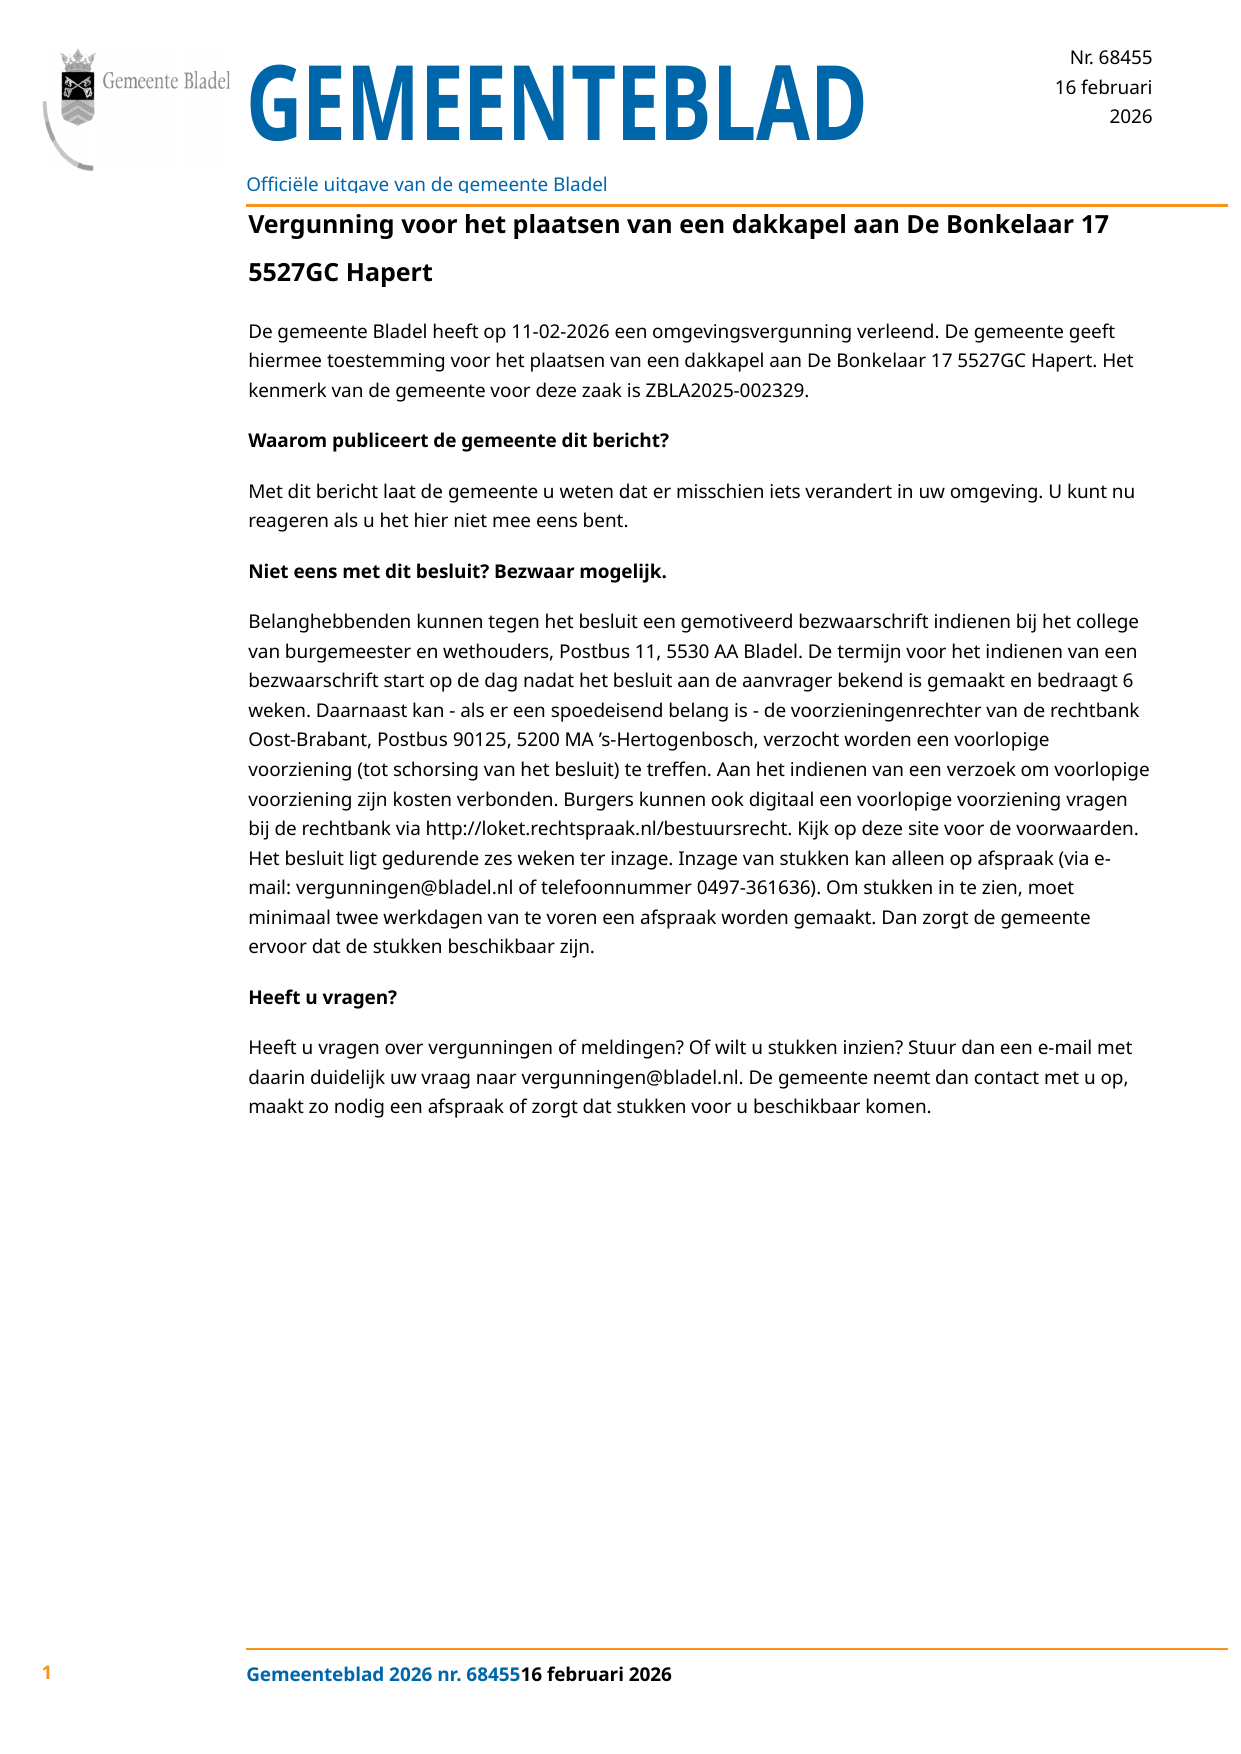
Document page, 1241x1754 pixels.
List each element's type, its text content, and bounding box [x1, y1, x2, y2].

text De gemeente Bladel heeft op 11-02-2026 een omgevingsvergunning verleend. De gemeente geeft hiermee toestemming voor het plaatsen van een dakkapel aan De Bonkelaar 17 5527GC Hapert. Het kenmerk van de gemeente voor deze zaak is ZBLA2025-002329. [248, 318, 1152, 403]
picture [41, 47, 231, 172]
text Niet eens met dit besluit? Bezwaar mogelijk. [248, 558, 1152, 584]
text Heeft u vragen over vergunningen of meldingen? Of wilt u stukken inzien? Stuur dan een e-mail met daarin duidelijk uw vraag naar vergunningen@bladel.nl. De gemeente neemt dan contact met u op, maakt zo nodig een afspraak of zorgt dat stukken voor u beschikbaar komen. [248, 1034, 1152, 1119]
text Met dit bericht laat de gemeente u weten dat er misschien iets verandert in uw omgeving. U kunt nu reageren als u het hier niet mee eens bent. [248, 478, 1152, 533]
text Vergunning voor het plaatsen van een dakkapel aan De Bonkelaar 17 5527GC Hapert [248, 207, 1152, 288]
text Waarom publiceert de gemeente dit bericht? [248, 427, 1152, 453]
text Belanghebbenden kunnen tegen het besluit een gemotiveerd bezwaarschrift indienen bij het college van burgemeester en wethouders, Postbus 11, 5530 AA Bladel. De termijn voor het indienen van een bezwaarschrift start op de dag nadat het besluit aan de aanvrager bekend is gemaakt en bedraagt 6 weken. Daarnaast kan - als er een spoedeisend belang is - de voorzieningenrechter van de rechtbank Oost-Brabant, Postbus 90125, 5200 MA ’s-Hertogenbosch, verzocht worden een voorlopige voorziening (tot schorsing van het besluit) te treffen. Aan het indienen van een verzoek om voorlopige voorziening zijn kosten verbonden. Burgers kunnen ook digitaal een voorlopige voorziening vragen bij de rechtbank via http://loket.rechtspraak.nl/bestuursrecht. Kijk op deze site voor de voorwaarden. Het besluit ligt gedurende zes weken ter inzage. Inzage van stukken kan alleen op afspraak (via e-mail: vergunningen@bladel.nl of telefoonnummer 0497-361636). Om stukken in te zien, moet minimaal twee werkdagen van te voren een afspraak worden gemaakt. Dan zorgt de gemeente ervoor dat de stukken beschikbaar zijn. [248, 608, 1152, 959]
text Heeft u vragen? [248, 984, 1152, 1010]
